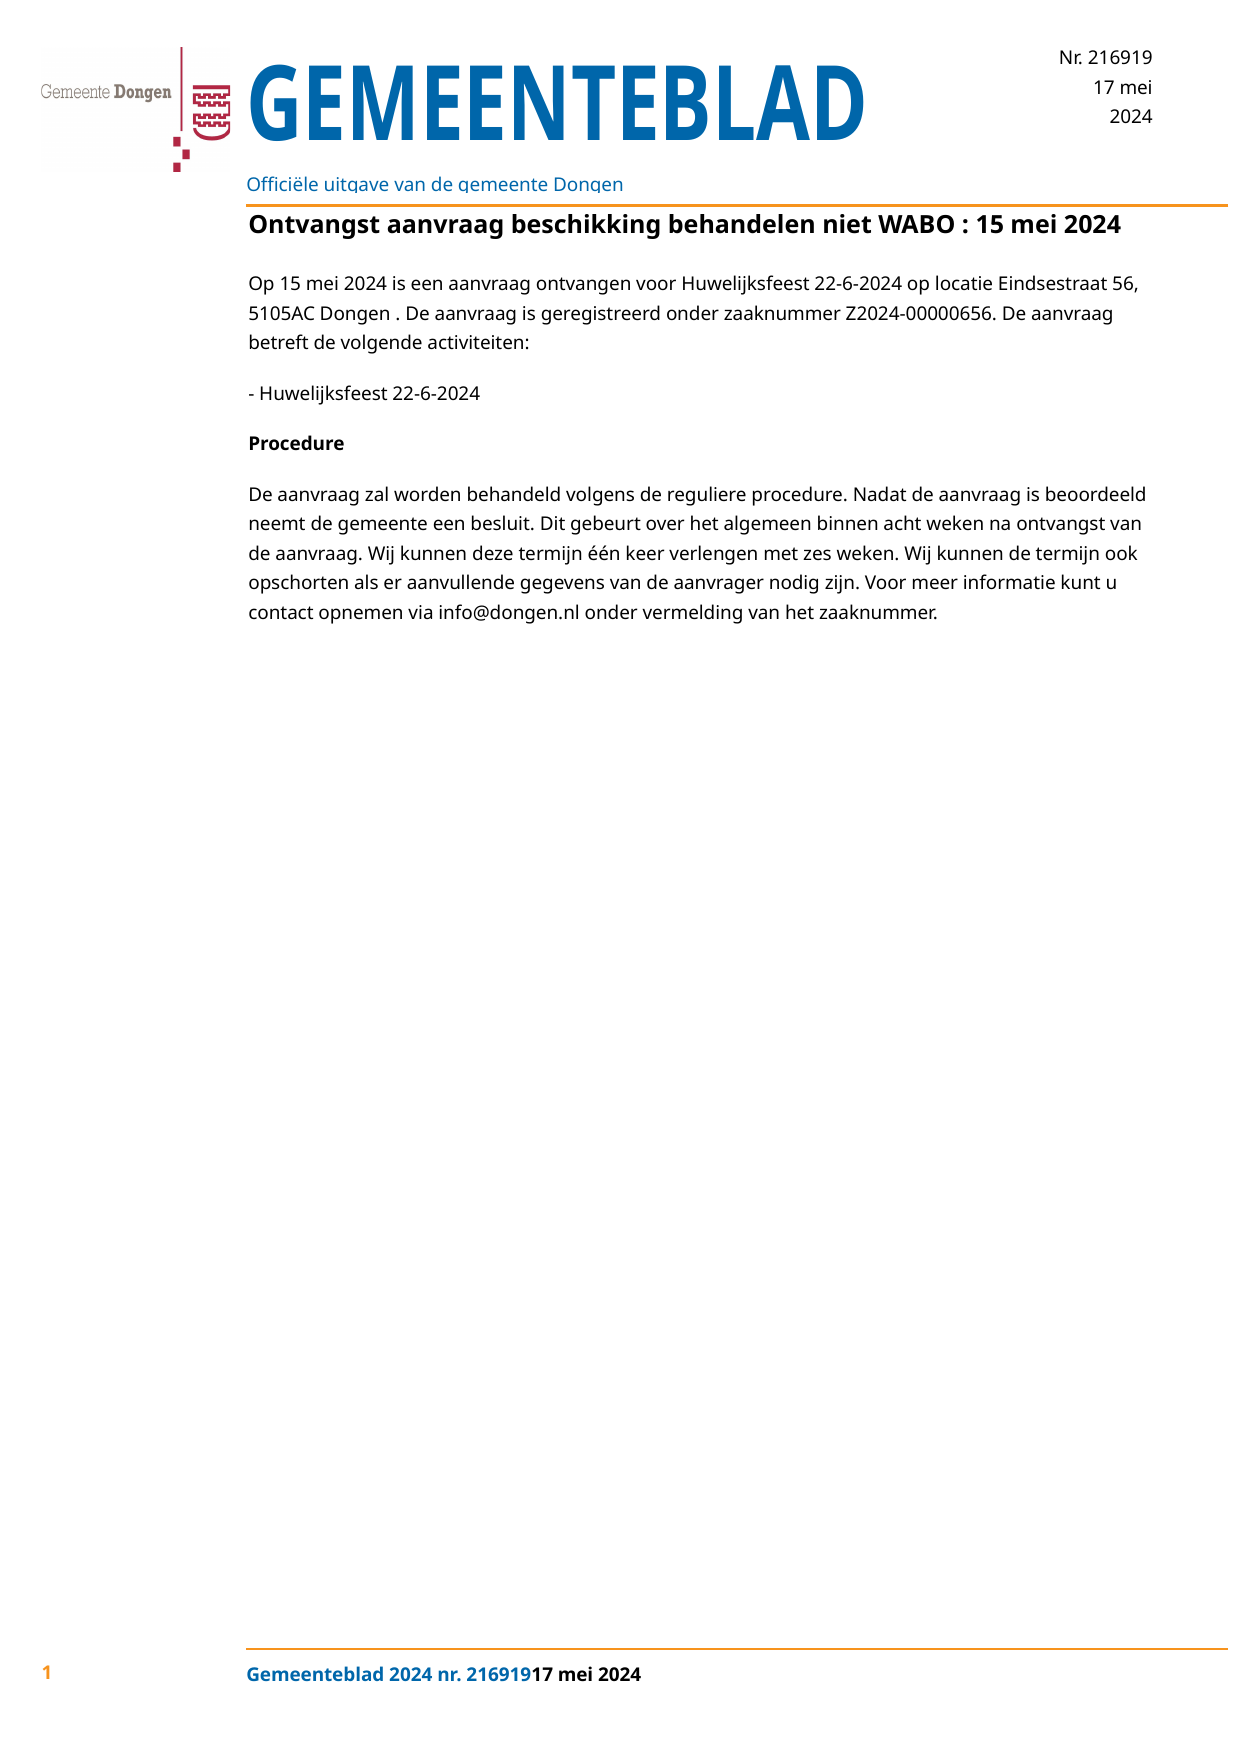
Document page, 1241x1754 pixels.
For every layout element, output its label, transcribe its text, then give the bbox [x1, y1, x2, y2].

picture [41, 47, 231, 172]
text - Huwelijksfeest 22-6-2024 [248, 380, 1152, 406]
text Ontvangst aanvraag beschikking behandelen niet WABO : 15 mei 2024 [248, 207, 1152, 241]
text Op 15 mei 2024 is een aanvraag ontvangen voor Huwelijksfeest 22-6-2024 op locatie Eindsestraat 56, 5105AC Dongen . De aanvraag is geregistreerd onder zaaknummer Z2024-00000656. De aanvraag betreft de volgende activiteiten: [248, 270, 1152, 355]
text Procedure [248, 430, 1152, 456]
text De aanvraag zal worden behandeld volgens de reguliere procedure. Nadat de aanvraag is beoordeeld neemt de gemeente een besluit. Dit gebeurt over het algemeen binnen acht weken na ontvangst van de aanvraag. Wij kunnen deze termijn één keer verlengen met zes weken. Wij kunnen de termijn ook opschorten als er aanvullende gegevens van de aanvrager nodig zijn. Voor meer informatie kunt u contact opnemen via info@dongen.nl onder vermelding van het zaaknummer. [248, 481, 1152, 625]
